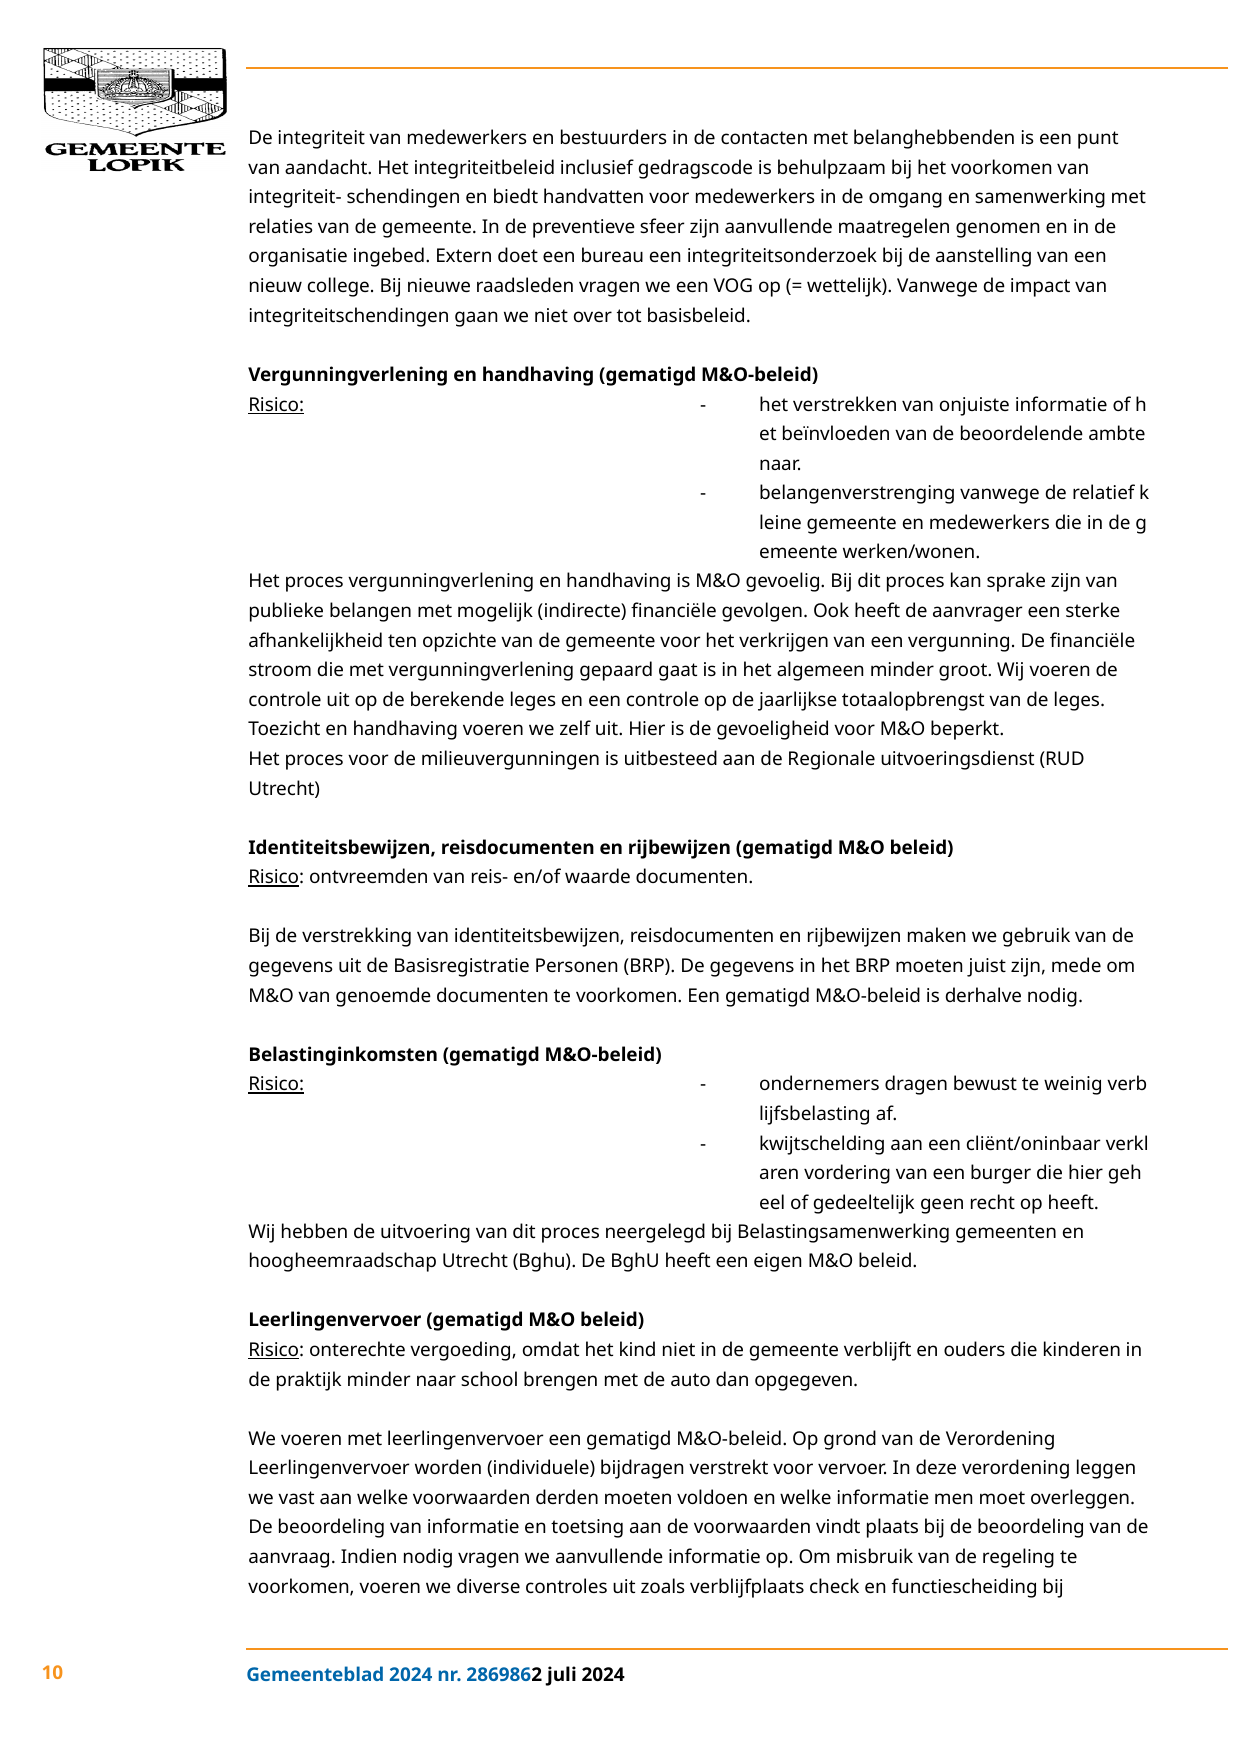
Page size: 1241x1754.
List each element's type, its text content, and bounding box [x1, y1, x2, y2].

text Belastinginkomsten (gematigd M&O-beleid) [248, 1041, 1152, 1067]
text De integriteit van medewerkers en bestuurders in de contacten met belanghebbenden is een punt van aandacht. Het integriteitbeleid inclusief gedragscode is behulpzaam bij het voorkomen van integriteit- schendingen en biedt handvatten voor medewerkers in de omgang en samenwerking met relaties van de gemeente. In de preventieve sfeer zijn aanvullende maatregelen genomen en in de organisatie ingebed. Extern doet een bureau een integriteitsonderzoek bij de aanstelling van een nieuw college. Bij nieuwe raadsleden vragen we een VOG op (= wettelijk). Vanwege de impact van integriteitschendingen gaan we niet over tot basisbeleid. [248, 124, 1152, 328]
picture [41, 47, 231, 172]
text Toezicht en handhaving voeren we zelf uit. Hier is de gevoeligheid voor M&O beperkt. [248, 716, 1152, 741]
table_header het verstrekken van onjuiste informatie of het beïnvloeden van de beoordelende ambtenaar. belangenverstrenging vanwege de relatief kleine gemeente en medewerkers die in de gemeente werken/wonen. [700, 391, 1152, 564]
table_header ondernemers dragen bewust te weinig verblijfsbelasting af. kwijtschelding aan een cliënt/oninbaar verklaren vordering van een burger die hier geheel of gedeeltelijk geen recht op heeft. [700, 1071, 1152, 1215]
text Het proces voor de milieuvergunningen is uitbesteed aan de Regionale uitvoeringsdienst (RUD Utrecht) [248, 745, 1152, 800]
text Bij de verstrekking van identiteitsbewijzen, reisdocumenten en rijbewijzen maken we gebruik van de gegevens uit de Basisregistratie Personen (BRP). De gegevens in het BRP moeten juist zijn, mede om M&O van genoemde documenten te voorkomen. Een gematigd M&O-beleid is derhalve nodig. [248, 923, 1152, 1007]
text Identiteitsbewijzen, reisdocumenten en rijbewijzen (gematigd M&O beleid) [248, 834, 1152, 859]
text Risico: ontvreemden van reis- en/of waarde documenten. [248, 863, 1152, 889]
text Risico: onterechte vergoeding, omdat het kind niet in de gemeente verblijft en ouders die kinderen in de praktijk minder naar school brengen met de auto dan opgegeven. [248, 1336, 1152, 1392]
text Het proces vergunningverlening en handhaving is M&O gevoelig. Bij dit proces kan sprake zijn van publieke belangen met mogelijk (indirecte) financiële gevolgen. Ook heeft de aanvrager een sterke afhankelijkheid ten opzichte van de gemeente voor het verkrijgen van een vergunning. De financiële stroom die met vergunningverlening gepaard gaat is in het algemeen minder groot. Wij voeren de controle uit op de berekende leges en een controle op de jaarlijkse totaalopbrengst van de leges. [248, 568, 1152, 712]
text We voeren met leerlingenvervoer een gematigd M&O-beleid. Op grond van de Verordening Leerlingenvervoer worden (individuele) bijdragen verstrekt voor vervoer. In deze verordening leggen we vast aan welke voorwaarden derden moeten voldoen en welke informatie men moet overleggen. De beoordeling van informatie en toetsing aan de voorwaarden vindt plaats bij de beoordeling van de aanvraag. Indien nodig vragen we aanvullende informatie op. Om misbruik van de regeling te voorkomen, voeren we diverse controles uit zoals verblijfplaats check en functiescheiding bij [248, 1425, 1152, 1599]
table_header Risico: [248, 391, 700, 564]
text Leerlingenvervoer (gematigd M&O beleid) [248, 1307, 1152, 1332]
table_header Risico: [248, 1071, 700, 1215]
text Wij hebben de uitvoering van dit proces neergelegd bij Belastingsamenwerking gemeenten en hoogheemraadschap Utrecht (Bghu). De BghU heeft een eigen M&O beleid. [248, 1218, 1152, 1273]
text Vergunningverlening en handhaving (gematigd M&O-beleid) [248, 361, 1152, 387]
